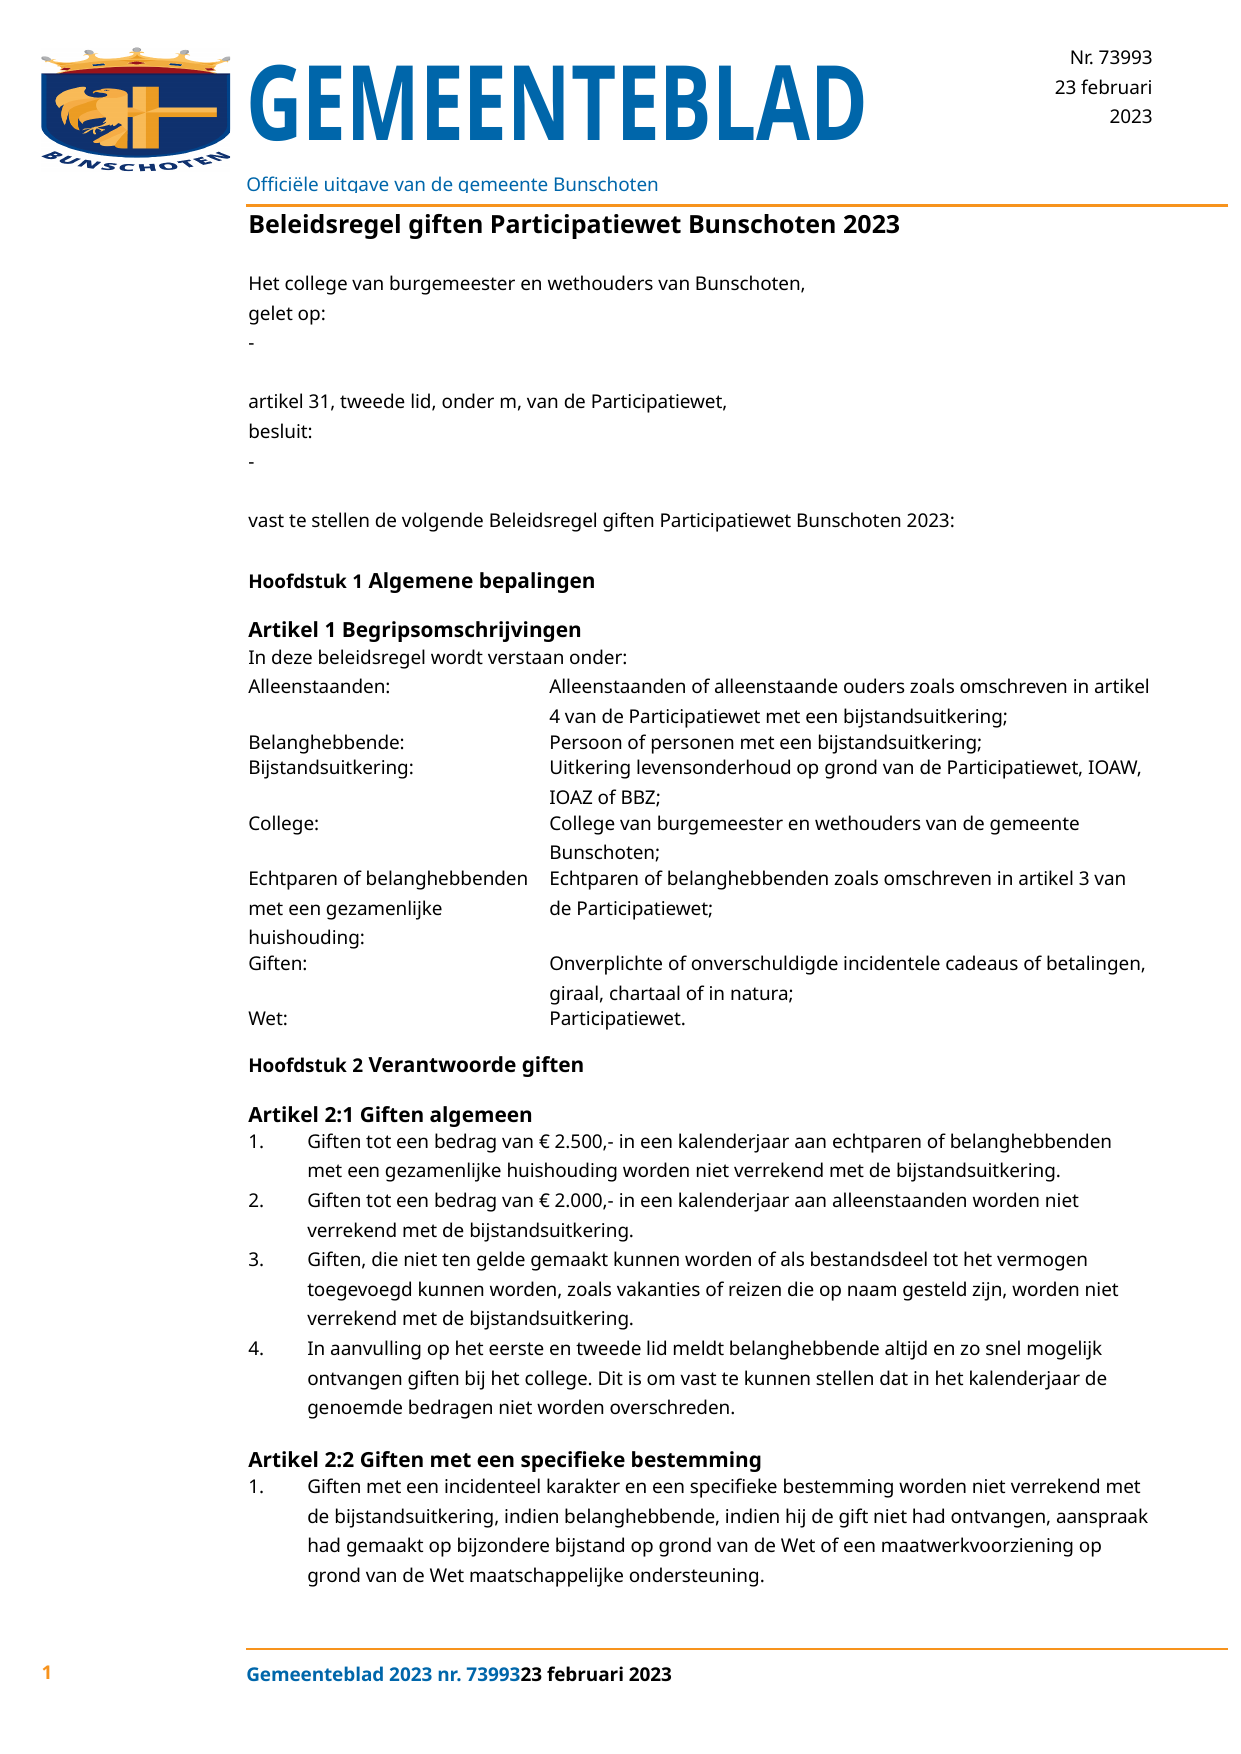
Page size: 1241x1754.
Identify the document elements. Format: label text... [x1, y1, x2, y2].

table_cell College van burgemeester en wethouders van de gemeente Bunschoten; [549, 810, 1152, 865]
list In aanvulling op het eerste en tweede lid meldt belanghebbende altijd en zo snel mogelijk ontvangen giften bij het college. Dit is om vast te kunnen stellen dat in het kalenderjaar de genoemde bedragen niet worden overschreden. [248, 1335, 1152, 1420]
table_header Alleenstaanden of alleenstaande ouders zoals omschreven in artikel 4 van de Participatiewet met een bijstandsuitkering; [549, 674, 1152, 729]
picture [41, 47, 231, 172]
list Giften tot een bedrag van € 2.500,- in een kalenderjaar aan echtparen of belanghebbenden met een gezamenlijke huishouding worden niet verrekend met de bijstandsuitkering. [248, 1128, 1152, 1183]
list Giften tot een bedrag van € 2.000,- in een kalenderjaar aan alleenstaanden worden niet verrekend met de bijstandsuitkering. [248, 1187, 1152, 1243]
list Giften met een incidenteel karakter en een specifieke bestemming worden niet verrekend met de bijstandsuitkering, indien belanghebbende, indien hij de gift niet had ontvangen, aanspraak had gemaakt op bijzondere bijstand op grond van de Wet of een maatwerkvoorziening op grond van de Wet maatschappelijke ondersteuning. [248, 1473, 1152, 1588]
table_cell Echtparen of belanghebbenden met een gezamenlijke huishouding: [248, 865, 549, 950]
text Artikel 2:1 Giften algemeen [248, 1100, 1152, 1128]
table_cell Uitkering levensonderhoud op grond van de Participatiewet, IOAW, IOAZ of BBZ; [549, 755, 1152, 810]
text vast te stellen de volgende Beleidsregel giften Participatiewet Bunschoten 2023: [248, 507, 1152, 533]
table_cell Giften: [248, 950, 549, 1005]
table_cell College: [248, 810, 549, 865]
text gelet op: [248, 300, 1152, 326]
text Het college van burgemeester en wethouders van Bunschoten, [248, 270, 1152, 296]
table_cell Belanghebbende: [248, 729, 549, 754]
text In deze beleidsregel wordt verstaan onder: [248, 644, 1152, 669]
list Giften, die niet ten gelde gemaakt kunnen worden of als bestandsdeel tot het vermogen toegevoegd kunnen worden, zoals vakanties of reizen die op naam gesteld zijn, worden niet verrekend met de bijstandsuitkering. [248, 1246, 1152, 1331]
table_cell Bijstandsuitkering: [248, 755, 549, 810]
text Beleidsregel giften Participatiewet Bunschoten 2023 [248, 207, 1152, 241]
table_cell Echtparen of belanghebbenden zoals omschreven in artikel 3 van de Participatiewet; [549, 865, 1152, 950]
table_cell Participatiewet. [549, 1005, 1152, 1031]
table_cell Wet: [248, 1005, 549, 1031]
text - [248, 448, 1152, 473]
text Artikel 1 Begripsomschrijvingen [248, 615, 1152, 644]
text besluit: [248, 418, 1152, 444]
text Artikel 2:2 Giften met een specifieke bestemming [248, 1445, 1152, 1473]
table_cell Onverplichte of onverschuldigde incidentele cadeaus of betalingen, giraal, chartaal of in natura; [549, 950, 1152, 1005]
text Hoofdstuk 1 Algemene bepalingen [248, 566, 1152, 594]
text Hoofdstuk 2 Verantwoorde giften [248, 1050, 1152, 1079]
table_header Alleenstaanden: [248, 674, 549, 729]
table_cell Persoon of personen met een bijstandsuitkering; [549, 729, 1152, 754]
text - [248, 329, 1152, 355]
text artikel 31, tweede lid, onder m, van de Participatiewet, [248, 389, 1152, 414]
